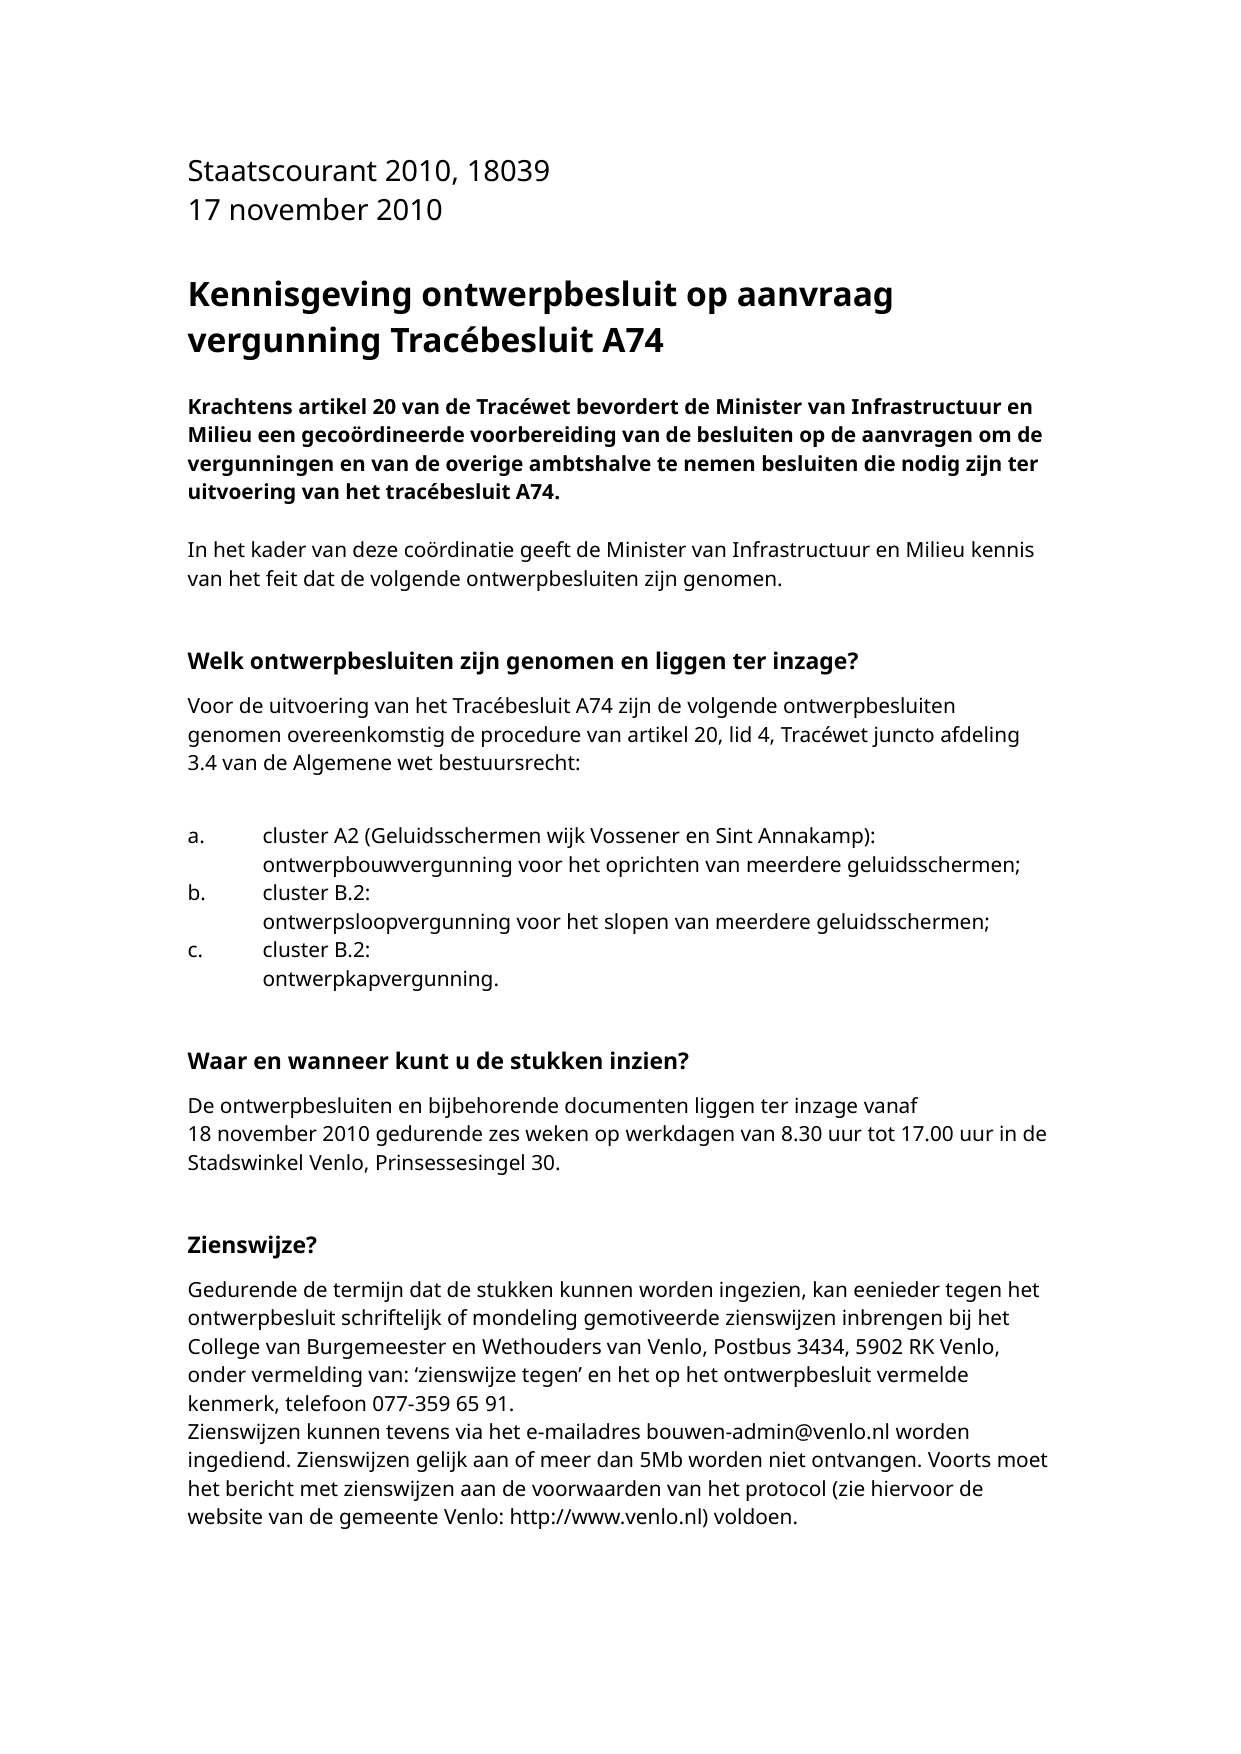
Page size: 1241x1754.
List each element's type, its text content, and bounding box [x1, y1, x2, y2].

text Staatscourant 2010, 18039 [187, 150, 1053, 190]
text Zienswijzen kunnen tevens via het e-mailadres bouwen-admin@venlo.nl worden ingediend. Zienswijzen gelijk aan of meer dan 5Mb worden niet ontvangen. Voorts moet het bericht met zienswijzen aan de voorwaarden van het protocol (zie hiervoor de website van de gemeente Venlo: http://www.venlo.nl) voldoen. [187, 1417, 1053, 1531]
text In het kader van deze coördinatie geeft de Minister van Infrastructuur en Milieu kennis van het feit dat de volgende ontwerpbesluiten zijn genomen. [187, 536, 1053, 592]
list cluster B.2: [187, 935, 1053, 964]
text Gedurende de termijn dat de stukken kunnen worden ingezien, kan eenieder tegen het ontwerpbesluit schriftelijk of mondeling gemotiveerde zienswijzen inbrengen bij het College van Burgemeester en Wethouders van Venlo, Postbus 3434, 5902 RK Venlo, onder vermelding van: ‘zienswijze tegen’ en het op het ontwerpbesluit vermelde kenmerk, telefoon 077-359 65 91. [187, 1275, 1053, 1417]
text 17 november 2010 [187, 190, 1053, 229]
subtitle Welk ontwerpbesluiten zijn genomen en liggen ter inzage? [187, 645, 1053, 676]
list ontwerpsloopvergunning voor het slopen van meerdere geluidsschermen; [187, 907, 1053, 935]
list cluster A2 (Geluidsschermen wijk Vossener en Sint Annakamp): [187, 822, 1053, 850]
list ontwerpbouwvergunning voor het oprichten van meerdere geluidsschermen; [187, 850, 1053, 878]
subtitle Waar en wanneer kunt u de stukken inzien? [187, 1045, 1053, 1076]
list cluster B.2: [187, 878, 1053, 907]
text Voor de uitvoering van het Tracébesluit A74 zijn de volgende ontwerpbesluiten genomen overeenkomstig de procedure van artikel 20, lid 4, Tracéwet juncto afdeling 3.4 van de Algemene wet bestuursrecht: [187, 691, 1053, 777]
text Krachtens artikel 20 van de Tracéwet bevordert de Minister van Infrastructuur en Milieu een gecoördineerde voorbereiding van de besluiten op de aanvragen om de vergunningen en van de overige ambtshalve te nemen besluiten die nodig zijn ter uitvoering van het tracébesluit A74. [187, 392, 1053, 506]
subtitle Zienswijze? [187, 1229, 1053, 1260]
text De ontwerpbesluiten en bijbehorende documenten liggen ter inzage vanaf 18 november 2010 gedurende zes weken op werkdagen van 8.30 uur tot 17.00 uur in de Stadswinkel Venlo, Prinsessesingel 30. [187, 1091, 1053, 1176]
list ontwerpkapvergunning. [187, 964, 1053, 992]
subtitle Kennisgeving ontwerpbesluit op aanvraag vergunning Tracébesluit A74 [187, 271, 1053, 362]
